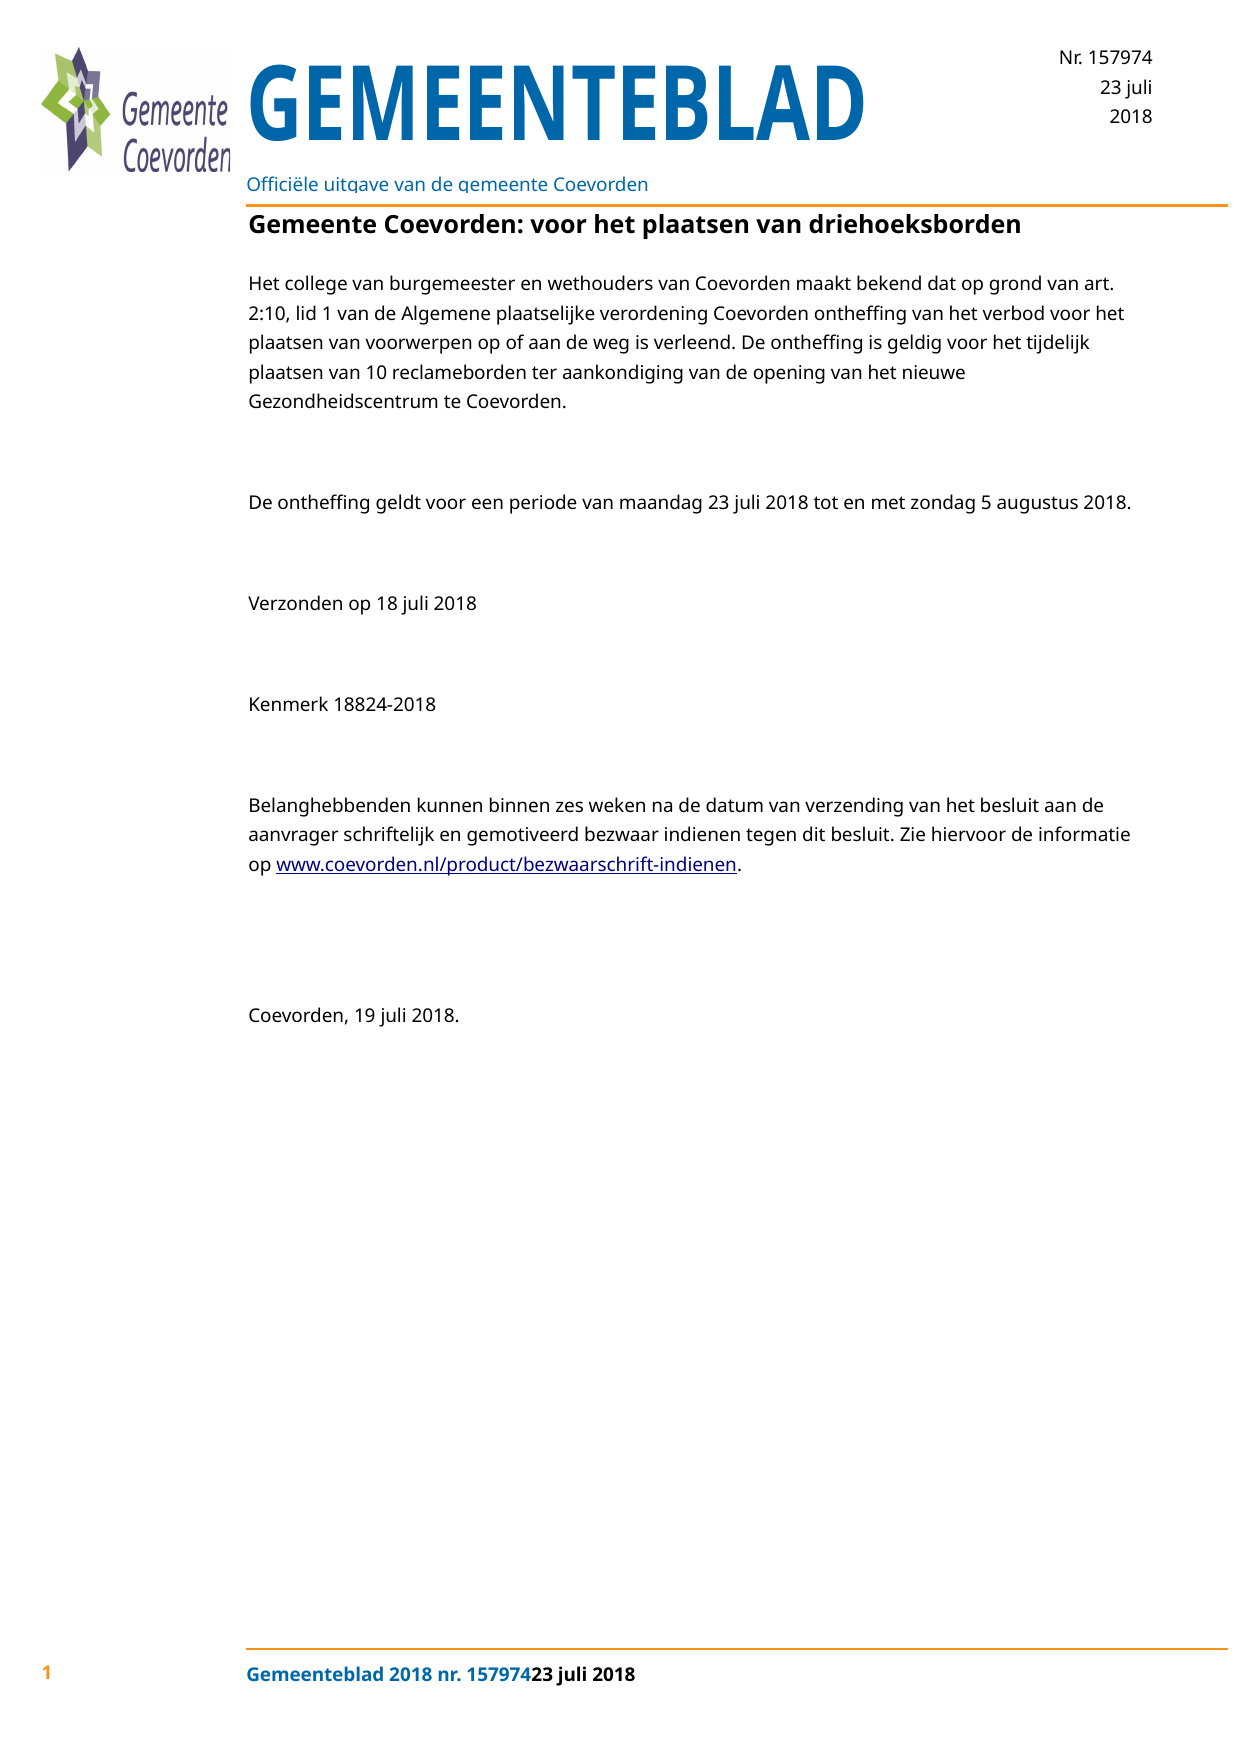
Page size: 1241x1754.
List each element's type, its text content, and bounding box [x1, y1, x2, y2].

text Gemeente Coevorden: voor het plaatsen van driehoeksborden [248, 207, 1152, 241]
text Coevorden, 19 juli 2018. [248, 1002, 1152, 1028]
text Belanghebbenden kunnen binnen zes weken na de datum van verzending van het besluit aan de aanvrager schriftelijk en gemotiveerd bezwaar indienen tegen dit besluit. Zie hiervoor de informatie op www.coevorden.nl/product/bezwaarschrift-indienen. [248, 792, 1152, 877]
picture [41, 47, 231, 172]
text De ontheffing geldt voor een periode van maandag 23 juli 2018 tot en met zondag 5 augustus 2018. [248, 489, 1152, 515]
text Het college van burgemeester en wethouders van Coevorden maakt bekend dat op grond van art. 2:10, lid 1 van de Algemene plaatselijke verordening Coevorden ontheffing van het verbod voor het plaatsen van voorwerpen op of aan de weg is verleend. De ontheffing is geldig voor het tijdelijk plaatsen van 10 reclameborden ter aankondiging van de opening van het nieuwe Gezondheidscentrum te Coevorden. [248, 270, 1152, 414]
text Kenmerk 18824-2018 [248, 691, 1152, 717]
text Verzonden op 18 juli 2018 [248, 590, 1152, 616]
